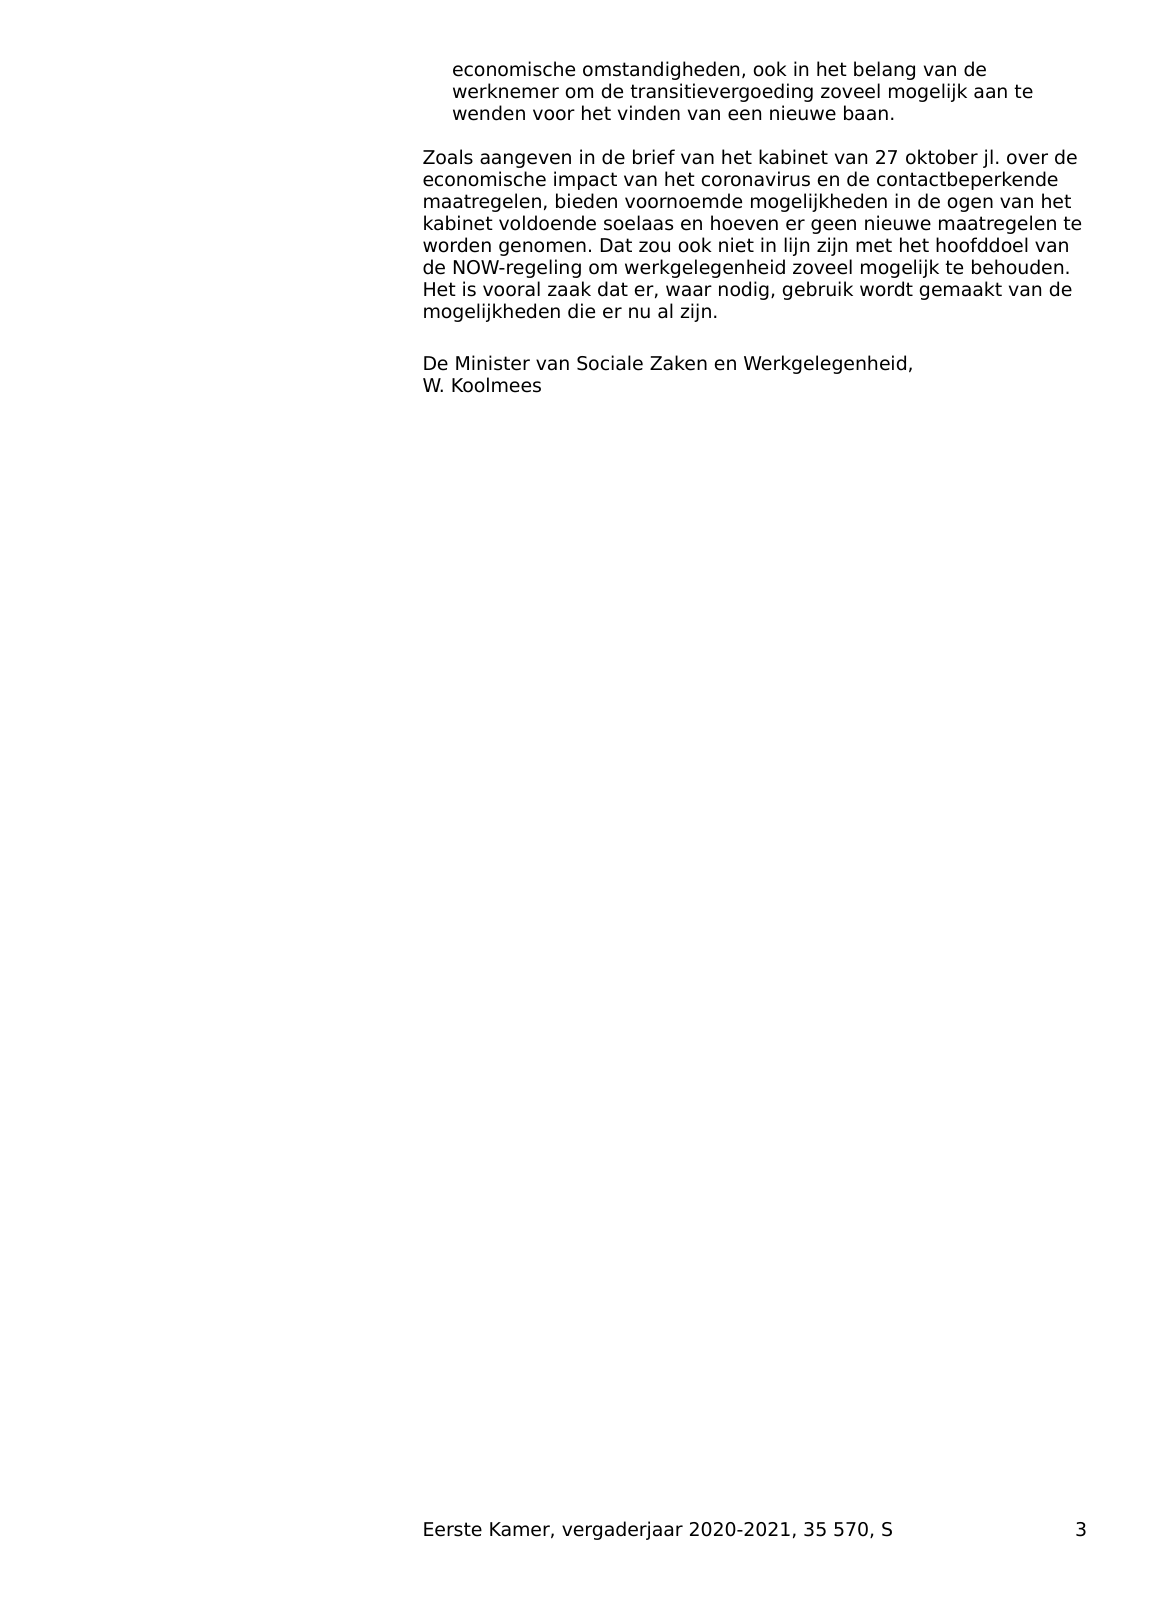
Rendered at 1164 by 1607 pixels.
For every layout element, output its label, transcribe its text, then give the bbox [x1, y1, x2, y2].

text Zoals aangeven in de brief van het kabinet van 27 oktober jl. over de economische impact van het coronavirus en de contactbeperkende maatregelen, bieden voornoemde mogelijkheden in de ogen van het kabinet voldoende soelaas en hoeven er geen nieuwe maatregelen te worden genomen. Dat zou ook niet in lijn zijn met het hoofddoel van de NOW-regeling om werkgelegenheid zoveel mogelijk te behouden. Het is vooral zaak dat er, waar nodig, gebruik wordt gemaakt van de mogelijkheden die er nu al zijn. [422, 147, 1087, 323]
text De Minister van Sociale Zaken en Werkgelegenheid, W. Koolmees [422, 353, 1087, 397]
text economische omstandigheden, ook in het belang van de werknemer om de transitievergoeding zoveel mogelijk aan te wenden voor het vinden van een nieuwe baan. [422, 59, 1087, 125]
